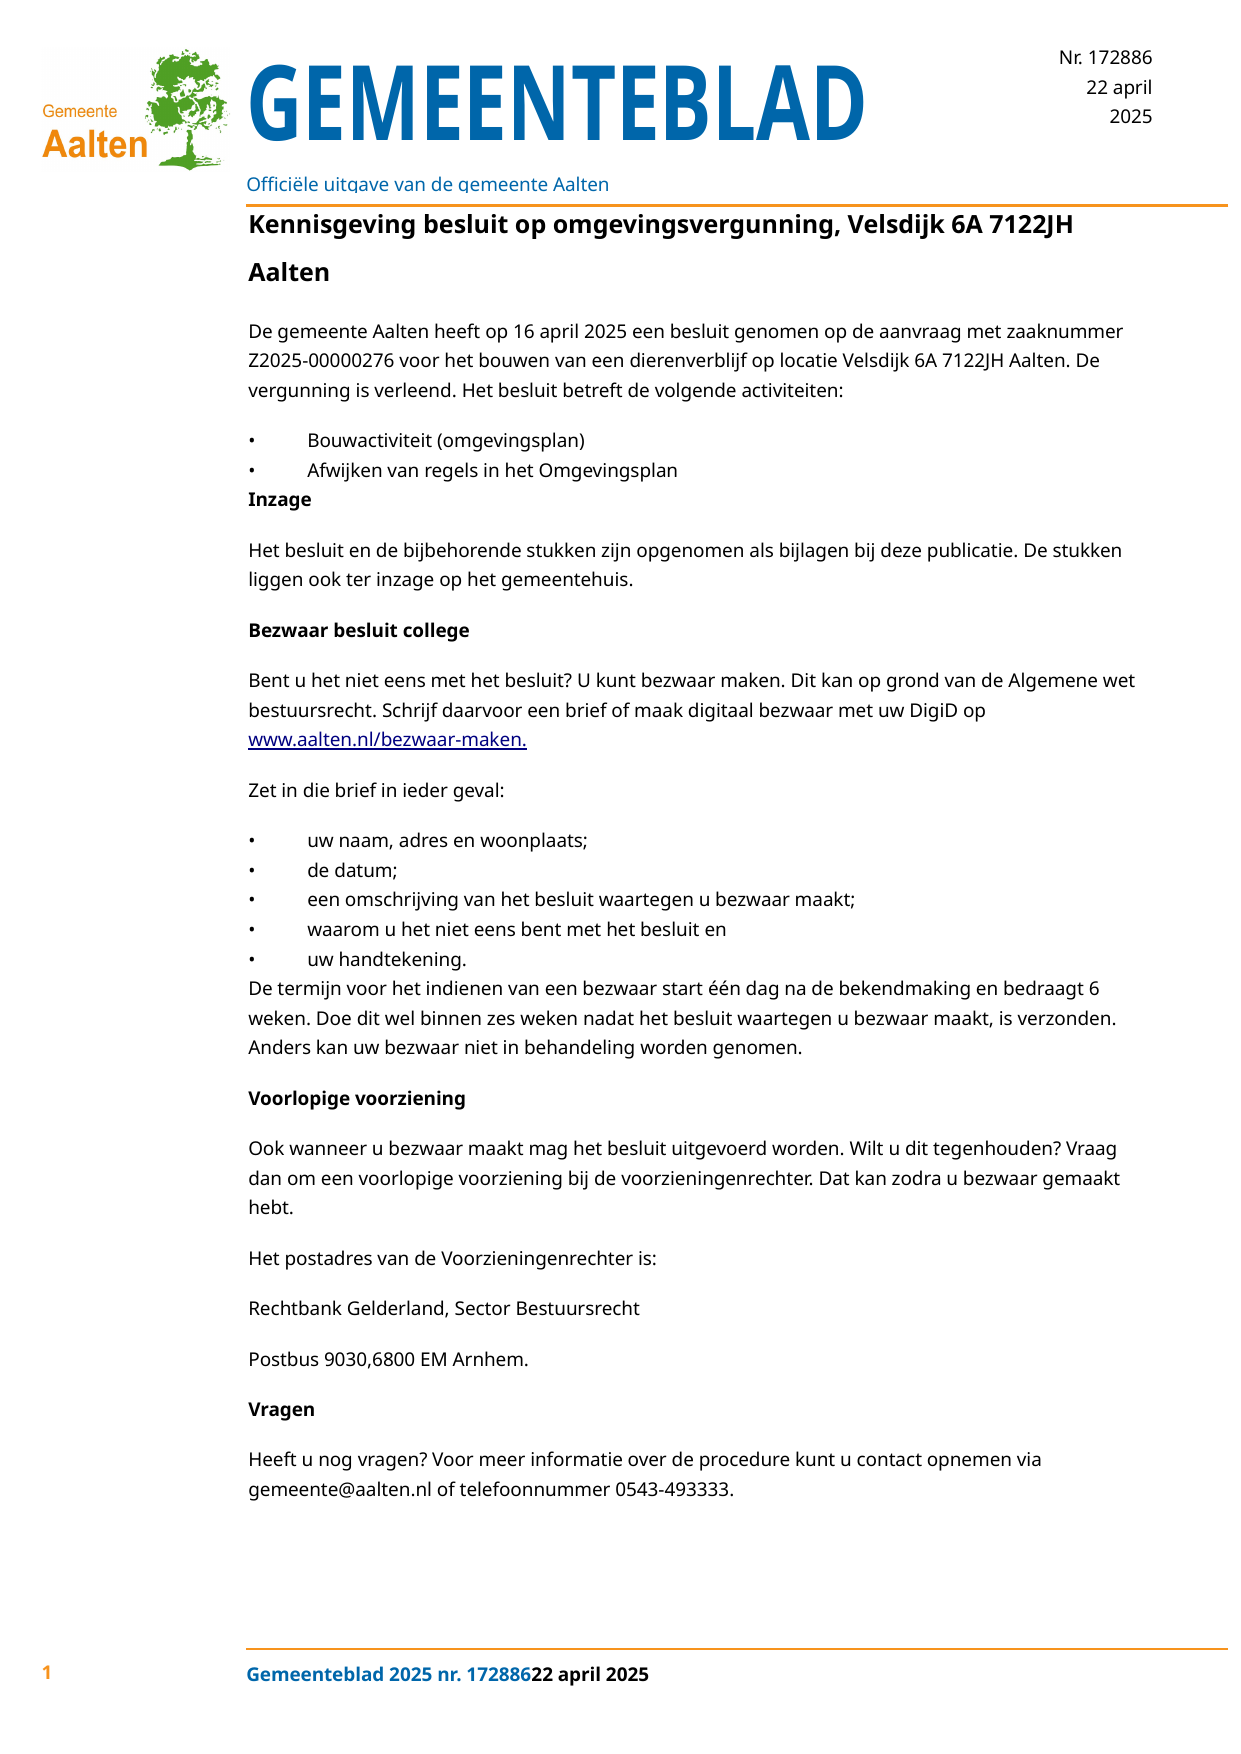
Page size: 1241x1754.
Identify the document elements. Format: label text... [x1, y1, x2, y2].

text Voorlopige voorziening [248, 1085, 1152, 1111]
list uw handtekening. [248, 946, 1152, 972]
text Rechtbank Gelderland, Sector Bestuursrecht [248, 1295, 1152, 1321]
list Bouwactiviteit (omgevingsplan) [248, 427, 1152, 453]
text Ook wanneer u bezwaar maakt mag het besluit uitgevoerd worden. Wilt u dit tegenhouden? Vraag dan om een voorlopige voorziening bij de voorzieningenrechter. Dat kan zodra u bezwaar gemaakt hebt. [248, 1135, 1152, 1220]
text De termijn voor het indienen van een bezwaar start één dag na de bekendmaking en bedraagt 6 weken. Doe dit wel binnen zes weken nadat het besluit waartegen u bezwaar maakt, is verzonden. Anders kan uw bezwaar niet in behandeling worden genomen. [248, 975, 1152, 1060]
list een omschrijving van het besluit waartegen u bezwaar maakt; [248, 887, 1152, 912]
text Het besluit en de bijbehorende stukken zijn opgenomen als bijlagen bij deze publicatie. De stukken liggen ook ter inzage op het gemeentehuis. [248, 537, 1152, 592]
text Inzage [248, 487, 1152, 512]
list uw naam, adres en woonplaats; [248, 827, 1152, 853]
text Kennisgeving besluit op omgevingsvergunning, Velsdijk 6A 7122JH Aalten [248, 207, 1152, 288]
text Vragen [248, 1396, 1152, 1422]
text Heeft u nog vragen? Voor meer informatie over de procedure kunt u contact opnemen via gemeente@aalten.nl of telefoonnummer 0543-493333. [248, 1447, 1152, 1502]
text Zet in die brief in ieder geval: [248, 777, 1152, 803]
list de datum; [248, 857, 1152, 883]
text Bent u het niet eens met het besluit? U kunt bezwaar maken. Dit kan op grond van de Algemene wet bestuursrecht. Schrijf daarvoor een brief of maak digitaal bezwaar met uw DigiD op www.aalten.nl/bezwaar-maken. [248, 667, 1152, 752]
picture [41, 47, 231, 172]
list waarom u het niet eens bent met het besluit en [248, 916, 1152, 942]
text Bezwaar besluit college [248, 617, 1152, 643]
text De gemeente Aalten heeft op 16 april 2025 een besluit genomen op de aanvraag met zaaknummer Z2025-00000276 voor het bouwen van een dierenverblijf op locatie Velsdijk 6A 7122JH Aalten. De vergunning is verleend. Het besluit betreft de volgende activiteiten: [248, 318, 1152, 403]
text Postbus 9030,6800 EM Arnhem. [248, 1346, 1152, 1372]
text Het postadres van de Voorzieningenrechter is: [248, 1245, 1152, 1271]
list Afwijken van regels in het Omgevingsplan [248, 457, 1152, 483]
